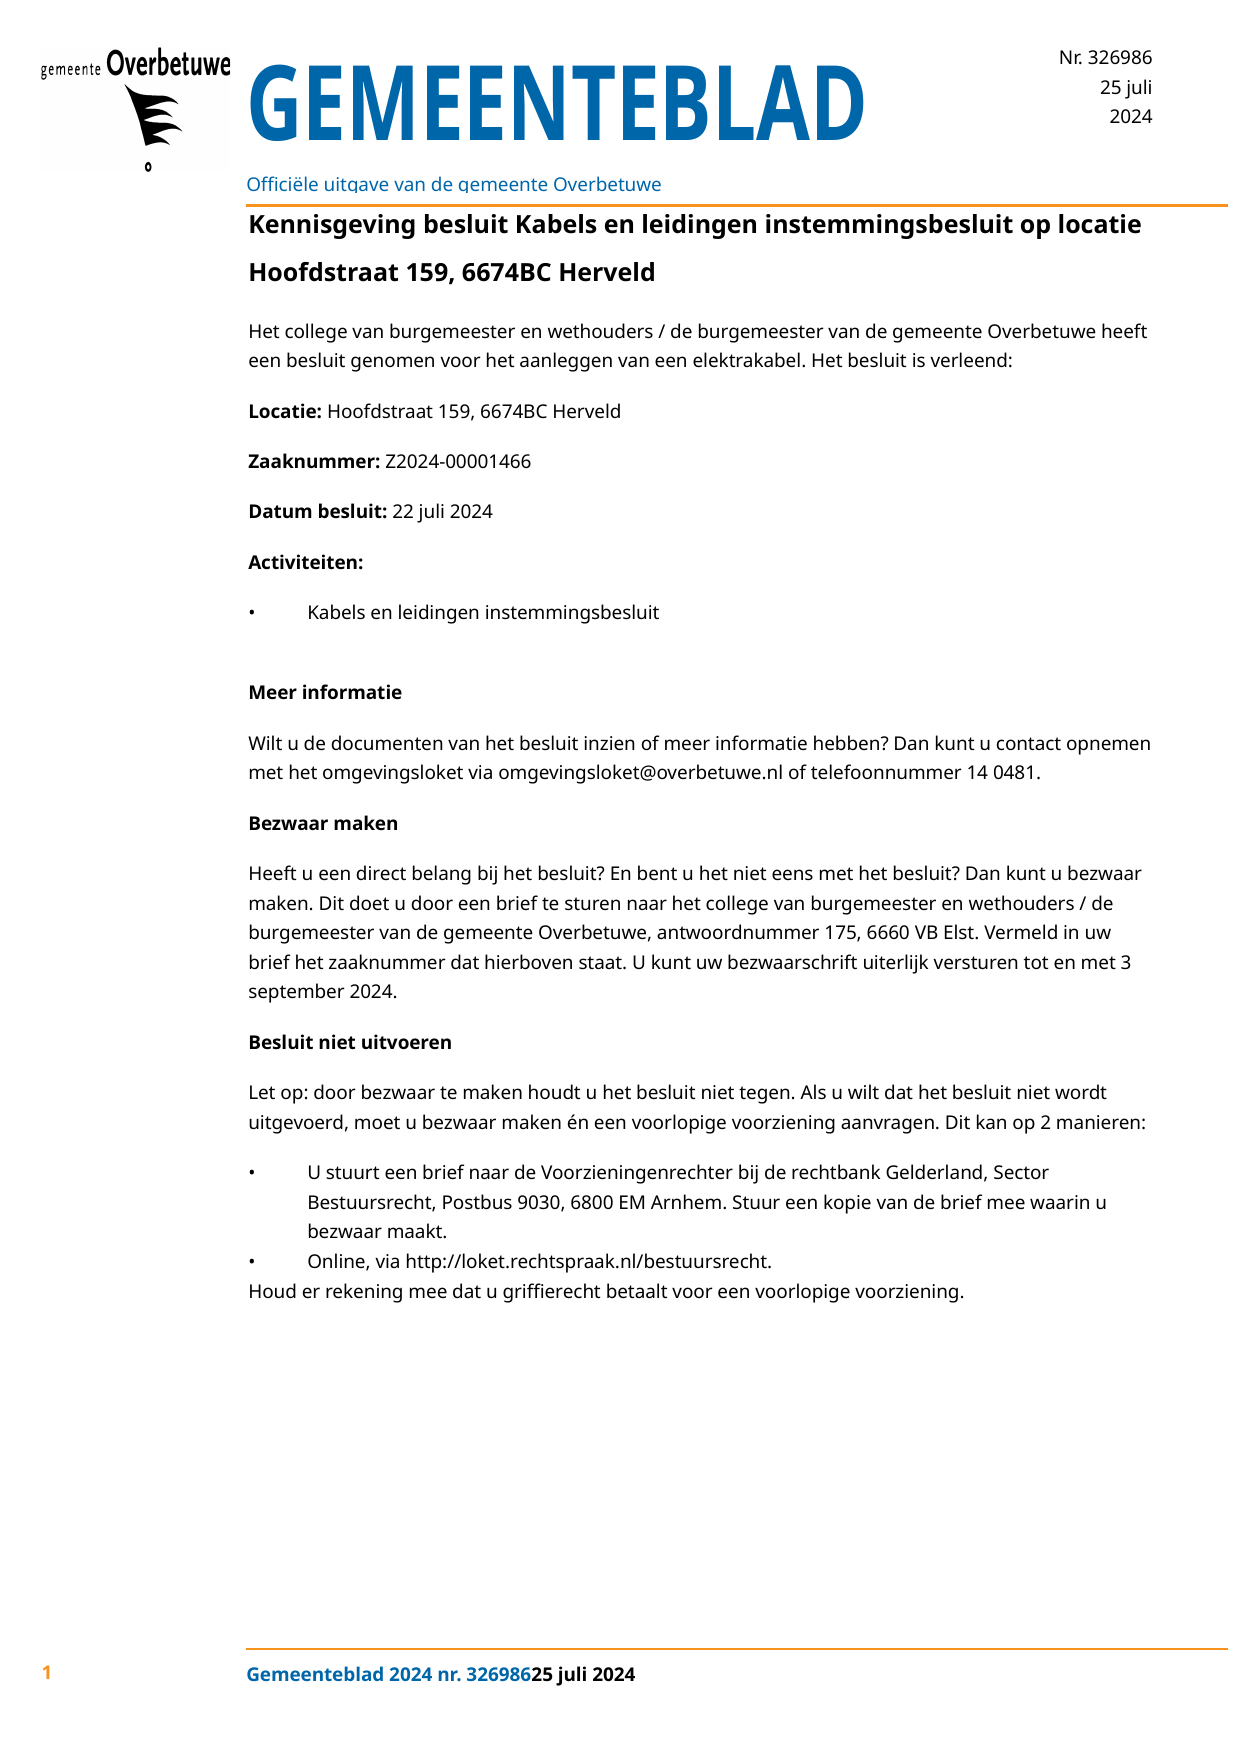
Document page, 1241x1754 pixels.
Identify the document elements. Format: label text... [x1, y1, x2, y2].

text Besluit niet uitvoeren [248, 1029, 1152, 1055]
text Zaaknummer: Z2024-00001466 [248, 448, 1152, 474]
text Kennisgeving besluit Kabels en leidingen instemmingsbesluit op locatie Hoofdstraat 159, 6674BC Herveld [248, 207, 1152, 288]
text Het college van burgemeester en wethouders / de burgemeester van de gemeente Overbetuwe heeft een besluit genomen voor het aanleggen van een elektrakabel. Het besluit is verleend: [248, 318, 1152, 373]
text Bezwaar maken [248, 810, 1152, 836]
list Online, via http://loket.rechtspraak.nl/bestuursrecht. [248, 1248, 1152, 1274]
list Kabels en leidingen instemmingsbesluit [248, 599, 1152, 625]
text Locatie: Hoofdstraat 159, 6674BC Herveld [248, 398, 1152, 424]
text Houd er rekening mee dat u griffierecht betaalt voor een voorlopige voorziening. [248, 1278, 1152, 1304]
text Heeft u een direct belang bij het besluit? En bent u het niet eens met het besluit? Dan kunt u bezwaar maken. Dit doet u door een brief te sturen naar het college van burgemeester en wethouders / de burgemeester van de gemeente Overbetuwe, antwoordnummer 175, 6660 VB Elst. Vermeld in uw brief het zaaknummer dat hierboven staat. U kunt uw bezwaarschrift uiterlijk versturen tot en met 3 september 2024. [248, 860, 1152, 1004]
text Datum besluit: 22 juli 2024 [248, 499, 1152, 524]
list U stuurt een brief naar de Voorzieningenrechter bij de rechtbank Gelderland, Sector Bestuursrecht, Postbus 9030, 6800 EM Arnhem. Stuur een kopie van de brief mee waarin u bezwaar maakt. [248, 1159, 1152, 1244]
text Let op: door bezwaar te maken houdt u het besluit niet tegen. Als u wilt dat het besluit niet wordt uitgevoerd, moet u bezwaar maken én een voorlopige voorziening aanvragen. Dit kan op 2 manieren: [248, 1079, 1152, 1135]
text Meer informatie [248, 679, 1152, 705]
text Wilt u de documenten van het besluit inzien of meer informatie hebben? Dan kunt u contact opnemen met het omgevingsloket via omgevingsloket@overbetuwe.nl of telefoonnummer 14 0481. [248, 730, 1152, 785]
text Activiteiten: [248, 549, 1152, 575]
picture [41, 47, 231, 172]
